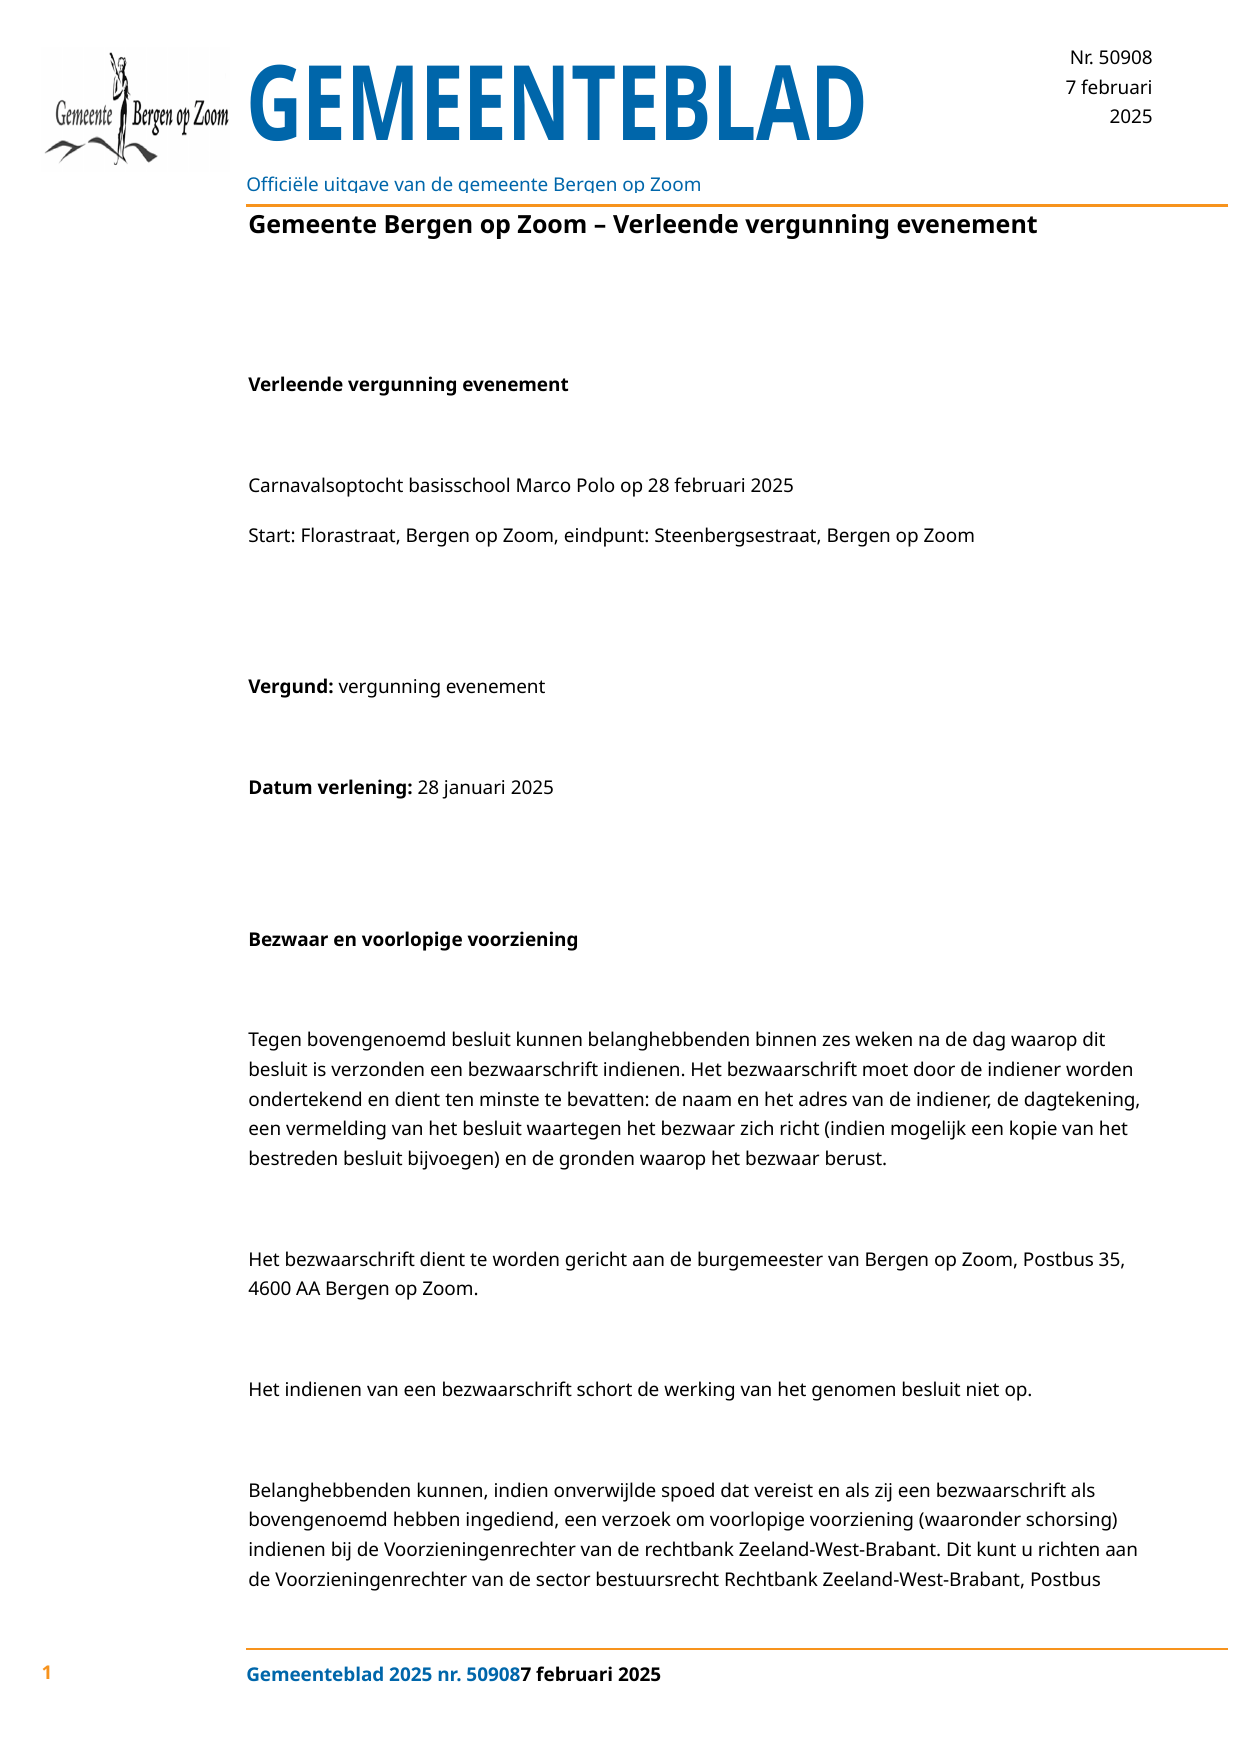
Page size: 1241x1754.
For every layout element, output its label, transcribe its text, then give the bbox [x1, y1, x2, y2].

text Datum verlening: 28 januari 2025 [248, 774, 1152, 800]
text Verleende vergunning evenement [248, 371, 1152, 397]
text Carnavalsoptocht basisschool Marco Polo op 28 februari 2025 [248, 472, 1152, 498]
text Het bezwaarschrift dient te worden gericht aan de burgemeester van Bergen op Zoom, Postbus 35, 4600 AA Bergen op Zoom. [248, 1246, 1152, 1301]
text Tegen bovengenoemd besluit kunnen belanghebbenden binnen zes weken na de dag waarop dit besluit is verzonden een bezwaarschrift indienen. Het bezwaarschrift moet door de indiener worden ondertekend en dient ten minste te bevatten: de naam en het adres van de indiener, de dagtekening, een vermelding van het besluit waartegen het bezwaar zich richt (indien mogelijk een kopie van het bestreden besluit bijvoegen) en de gronden waarop het bezwaar berust. [248, 1027, 1152, 1171]
text Vergund: vergunning evenement [248, 674, 1152, 699]
text Gemeente Bergen op Zoom – Verleende vergunning evenement [248, 207, 1152, 241]
picture [41, 47, 231, 172]
text Bezwaar en voorlopige voorziening [248, 926, 1152, 951]
text Belanghebbenden kunnen, indien onverwijlde spoed dat vereist en als zij een bezwaarschrift als bovengenoemd hebben ingediend, een verzoek om voorlopige voorziening (waaronder schorsing) indienen bij de Voorzieningenrechter van de rechtbank Zeeland-West-Brabant. Dit kunt u richten aan de Voorzieningenrechter van de sector bestuursrecht Rechtbank Zeeland-West-Brabant, Postbus [248, 1477, 1152, 1591]
text Start: Florastraat, Bergen op Zoom, eindpunt: Steenbergsestraat, Bergen op Zoom [248, 522, 1152, 548]
text Het indienen van een bezwaarschrift schort de werking van het genomen besluit niet op. [248, 1376, 1152, 1402]
